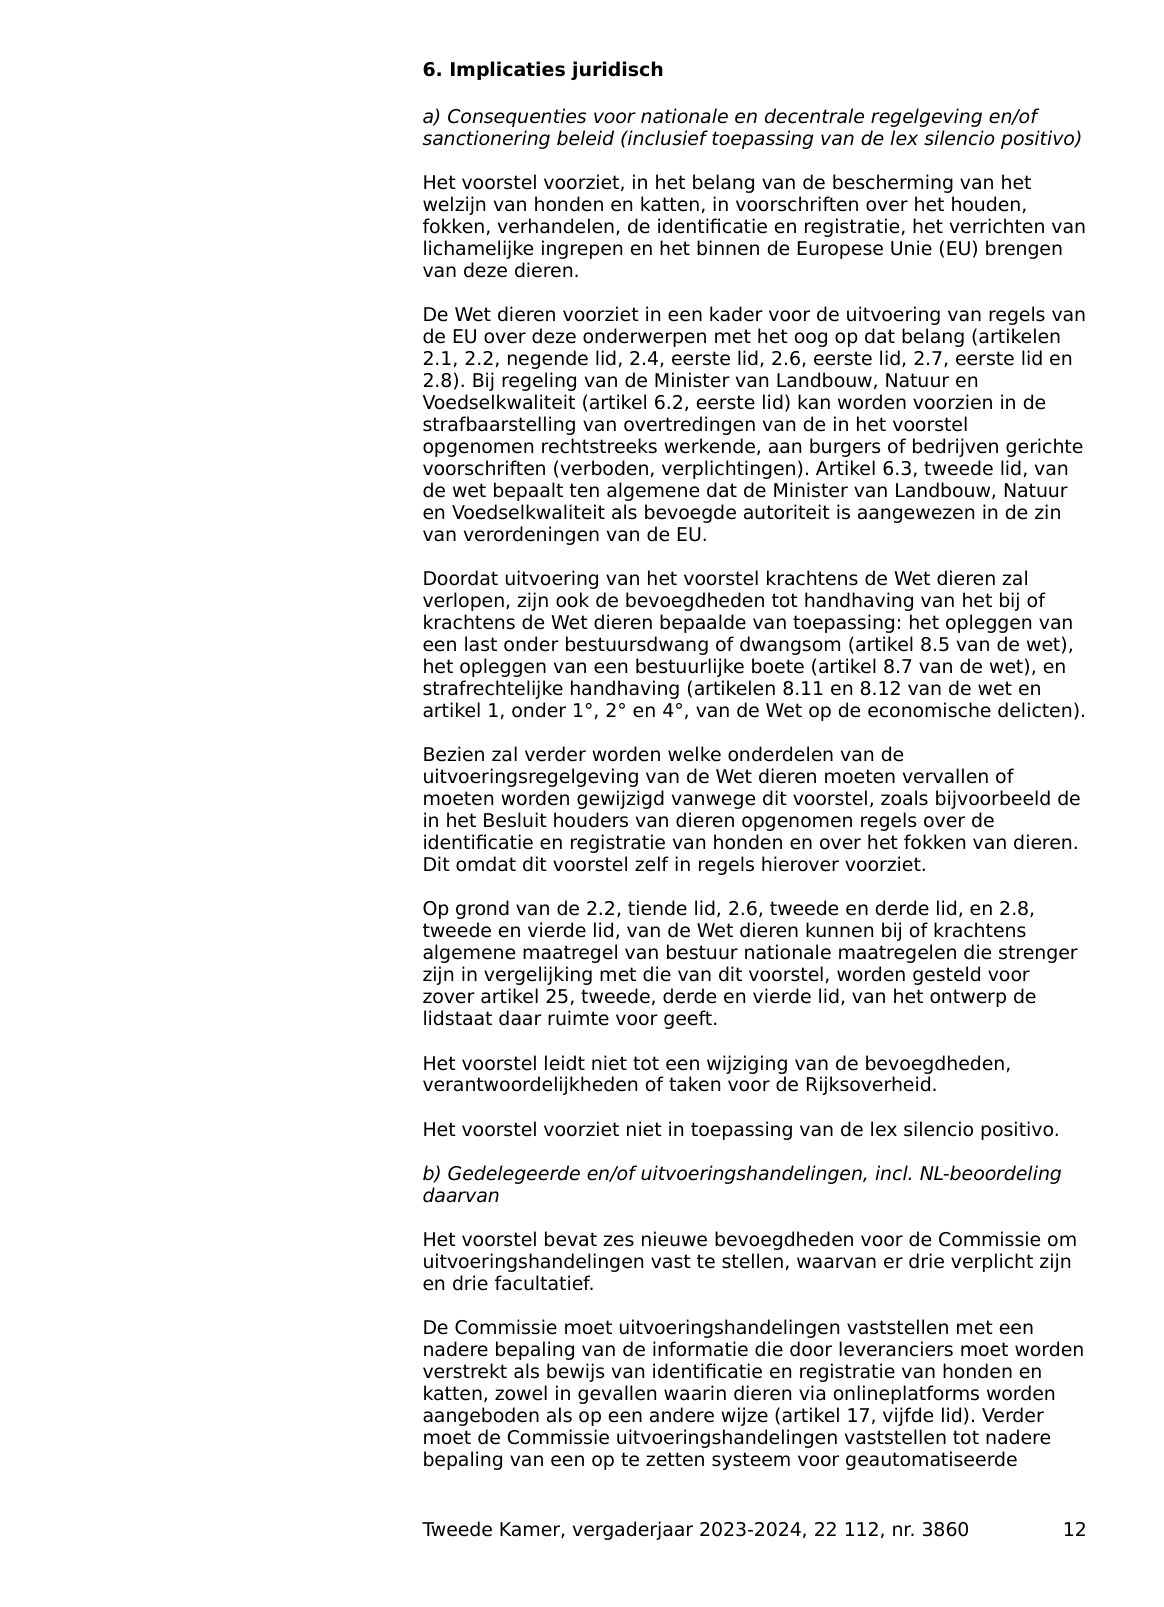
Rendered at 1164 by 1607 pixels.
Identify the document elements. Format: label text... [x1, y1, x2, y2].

text Doordat uitvoering van het voorstel krachtens de Wet dieren zal verlopen, zijn ook de bevoegdheden tot handhaving van het bij of krachtens de Wet dieren bepaalde van toepassing: het opleggen van een last onder bestuursdwang of dwangsom (artikel 8.5 van de wet), het opleggen van een bestuurlijke boete (artikel 8.7 van de wet), en strafrechtelijke handhaving (artikelen 8.11 en 8.12 van de wet en artikel 1, onder 1°, 2° en 4°, van de Wet op de economische delicten). [422, 568, 1087, 722]
subtitle a) Consequenties voor nationale en decentrale regelgeving en/of sanctionering beleid (inclusief toepassing van de lex silencio positivo) [422, 106, 1087, 150]
text Het voorstel bevat zes nieuwe bevoegdheden voor de Commissie om uitvoeringshandelingen vast te stellen, waarvan er drie verplicht zijn en drie facultatief. [422, 1229, 1087, 1295]
text Het voorstel voorziet, in het belang van de bescherming van het welzijn van honden en katten, in voorschriften over het houden, fokken, verhandelen, de identificatie en registratie, het verrichten van lichamelijke ingrepen en het binnen de Europese Unie (EU) brengen van deze dieren. [422, 172, 1087, 282]
subtitle b) Gedelegeerde en/of uitvoeringshandelingen, incl. NL-beoordeling daarvan [422, 1163, 1087, 1207]
text Het voorstel voorziet niet in toepassing van de lex silencio positivo. [422, 1118, 1087, 1141]
text De Wet dieren voorziet in een kader voor de uitvoering van regels van de EU over deze onderwerpen met het oog op dat belang (artikelen 2.1, 2.2, negende lid, 2.4, eerste lid, 2.6, eerste lid, 2.7, eerste lid en 2.8). Bij regeling van de Minister van Landbouw, Natuur en Voedselkwaliteit (artikel 6.2, eerste lid) kan worden voorzien in de strafbaarstelling van overtredingen van de in het voorstel opgenomen rechtstreeks werkende, aan burgers of bedrijven gerichte voorschriften (verboden, verplichtingen). Artikel 6.3, tweede lid, van de wet bepaalt ten algemene dat de Minister van Landbouw, Natuur en Voedselkwaliteit als bevoegde autoriteit is aangewezen in de zin van verordeningen van de EU. [422, 304, 1087, 546]
text Op grond van de 2.2, tiende lid, 2.6, tweede en derde lid, en 2.8, tweede en vierde lid, van de Wet dieren kunnen bij of krachtens algemene maatregel van bestuur nationale maatregelen die strenger zijn in vergelijking met die van dit voorstel, worden gesteld voor zover artikel 25, tweede, derde en vierde lid, van het ontwerp de lidstaat daar ruimte voor geeft. [422, 898, 1087, 1030]
subtitle 6. Implicaties juridisch [422, 59, 1087, 81]
text Bezien zal verder worden welke onderdelen van de uitvoeringsregelgeving van de Wet dieren moeten vervallen of moeten worden gewijzigd vanwege dit voorstel, zoals bijvoorbeeld de in het Besluit houders van dieren opgenomen regels over de identificatie en registratie van honden en over het fokken van dieren. Dit omdat dit voorstel zelf in regels hierover voorziet. [422, 744, 1087, 876]
text De Commissie moet uitvoeringshandelingen vaststellen met een nadere bepaling van de informatie die door leveranciers moet worden verstrekt als bewijs van identificatie en registratie van honden en katten, zowel in gevallen waarin dieren via onlineplatforms worden aangeboden als op een andere wijze (artikel 17, vijfde lid). Verder moet de Commissie uitvoeringshandelingen vaststellen tot nadere bepaling van een op te zetten systeem voor geautomatiseerde [422, 1317, 1087, 1471]
text Het voorstel leidt niet tot een wijziging van de bevoegdheden, verantwoordelijkheden of taken voor de Rijksoverheid. [422, 1052, 1087, 1096]
